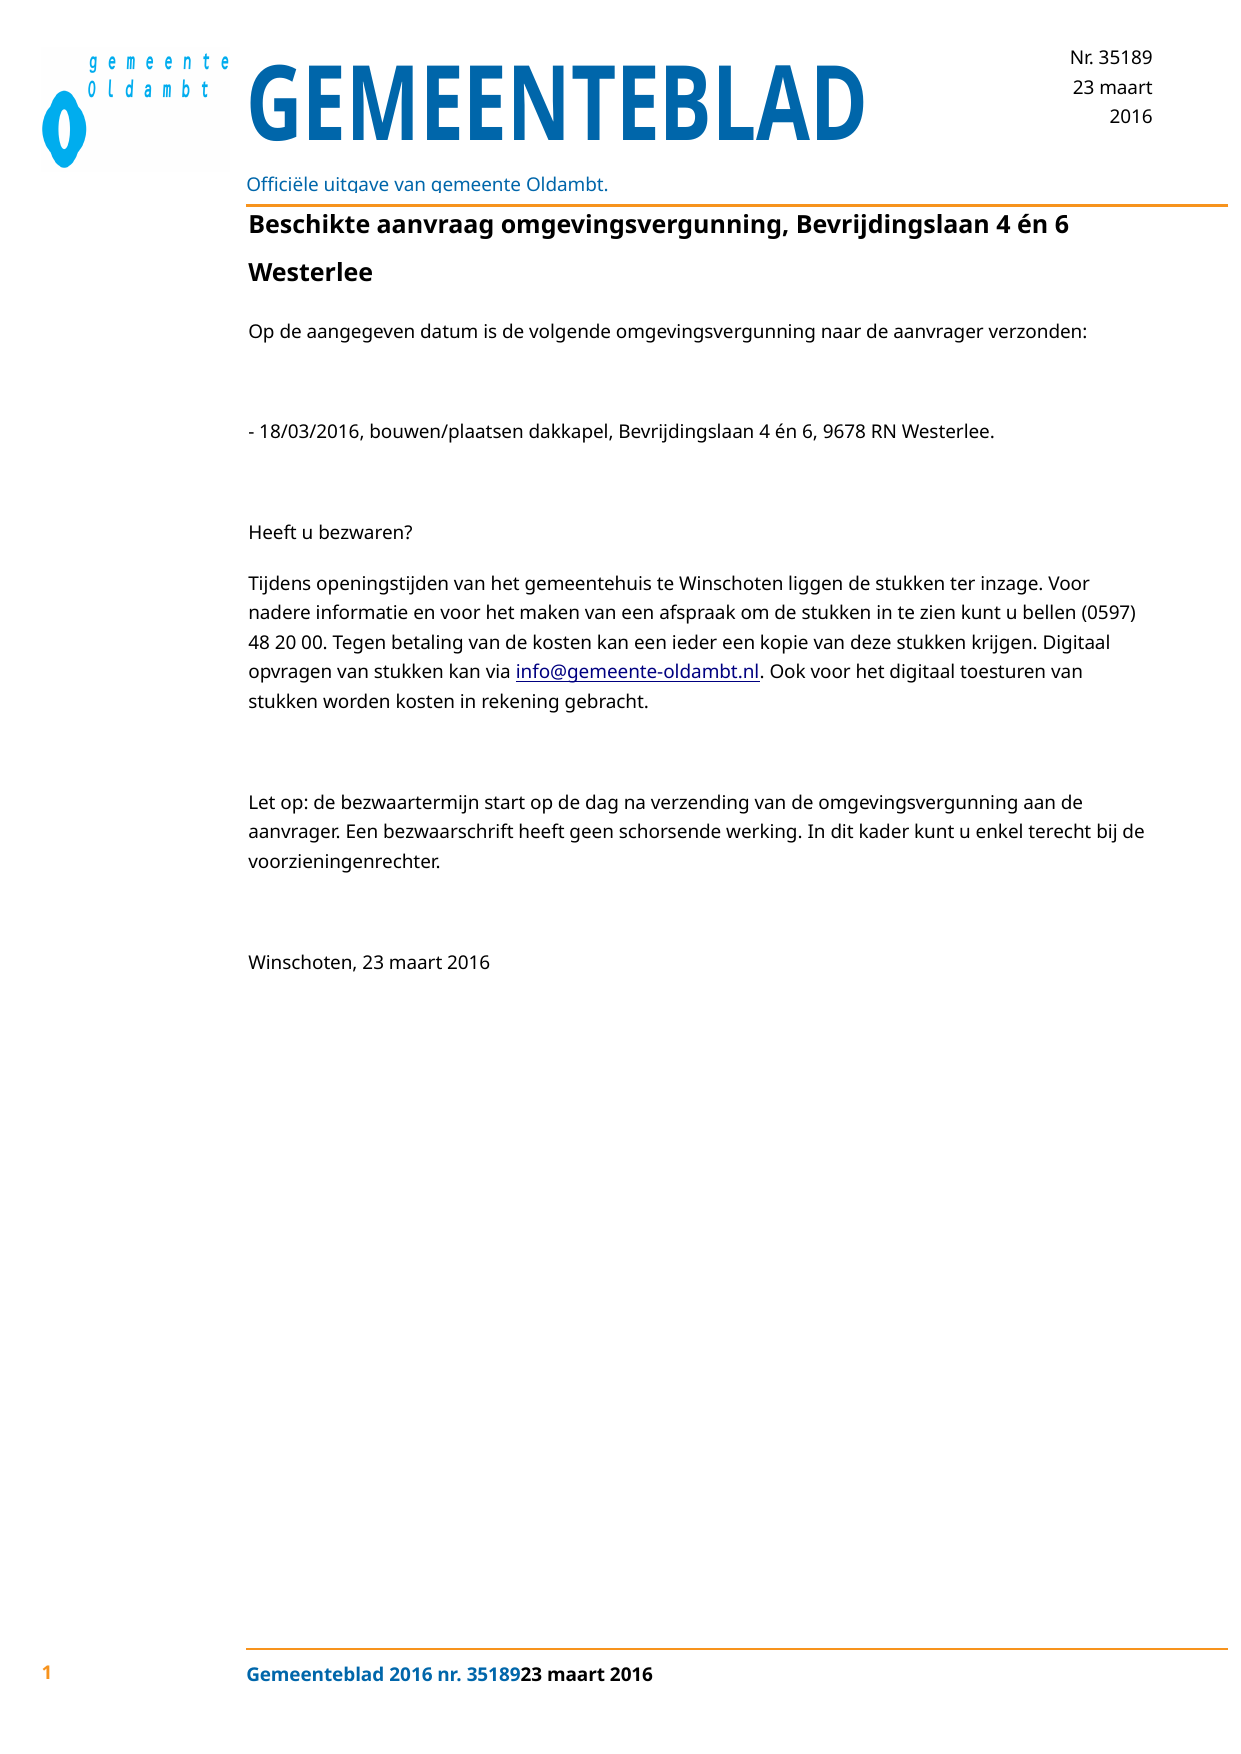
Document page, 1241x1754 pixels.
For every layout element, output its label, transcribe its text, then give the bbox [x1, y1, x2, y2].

picture [41, 47, 231, 172]
text Op de aangegeven datum is de volgende omgevingsvergunning naar de aanvrager verzonden: [248, 318, 1152, 344]
text Let op: de bezwaartermijn start op de dag na verzending van de omgevingsvergunning aan de aanvrager. Een bezwaarschrift heeft geen schorsende werking. In dit kader kunt u enkel terecht bij de voorzieningenrechter. [248, 789, 1152, 874]
text Beschikte aanvraag omgevingsvergunning, Bevrijdingslaan 4 én 6 Westerlee [248, 207, 1152, 288]
text Tijdens openingstijden van het gemeentehuis te Winschoten liggen de stukken ter inzage. Voor nadere informatie en voor het maken van een afspraak om de stukken in te zien kunt u bellen (0597) 48 20 00. Tegen betaling van de kosten kan een ieder een kopie van deze stukken krijgen. Digitaal opvragen van stukken kan via info@gemeente-oldambt.nl. Ook voor het digitaal toesturen van stukken worden kosten in rekening gebracht. [248, 570, 1152, 714]
text - 18/03/2016, bouwen/plaatsen dakkapel, Bevrijdingslaan 4 én 6, 9678 RN Westerlee. [248, 419, 1152, 444]
text Winschoten, 23 maart 2016 [248, 949, 1152, 975]
text Heeft u bezwaren? [248, 519, 1152, 545]
